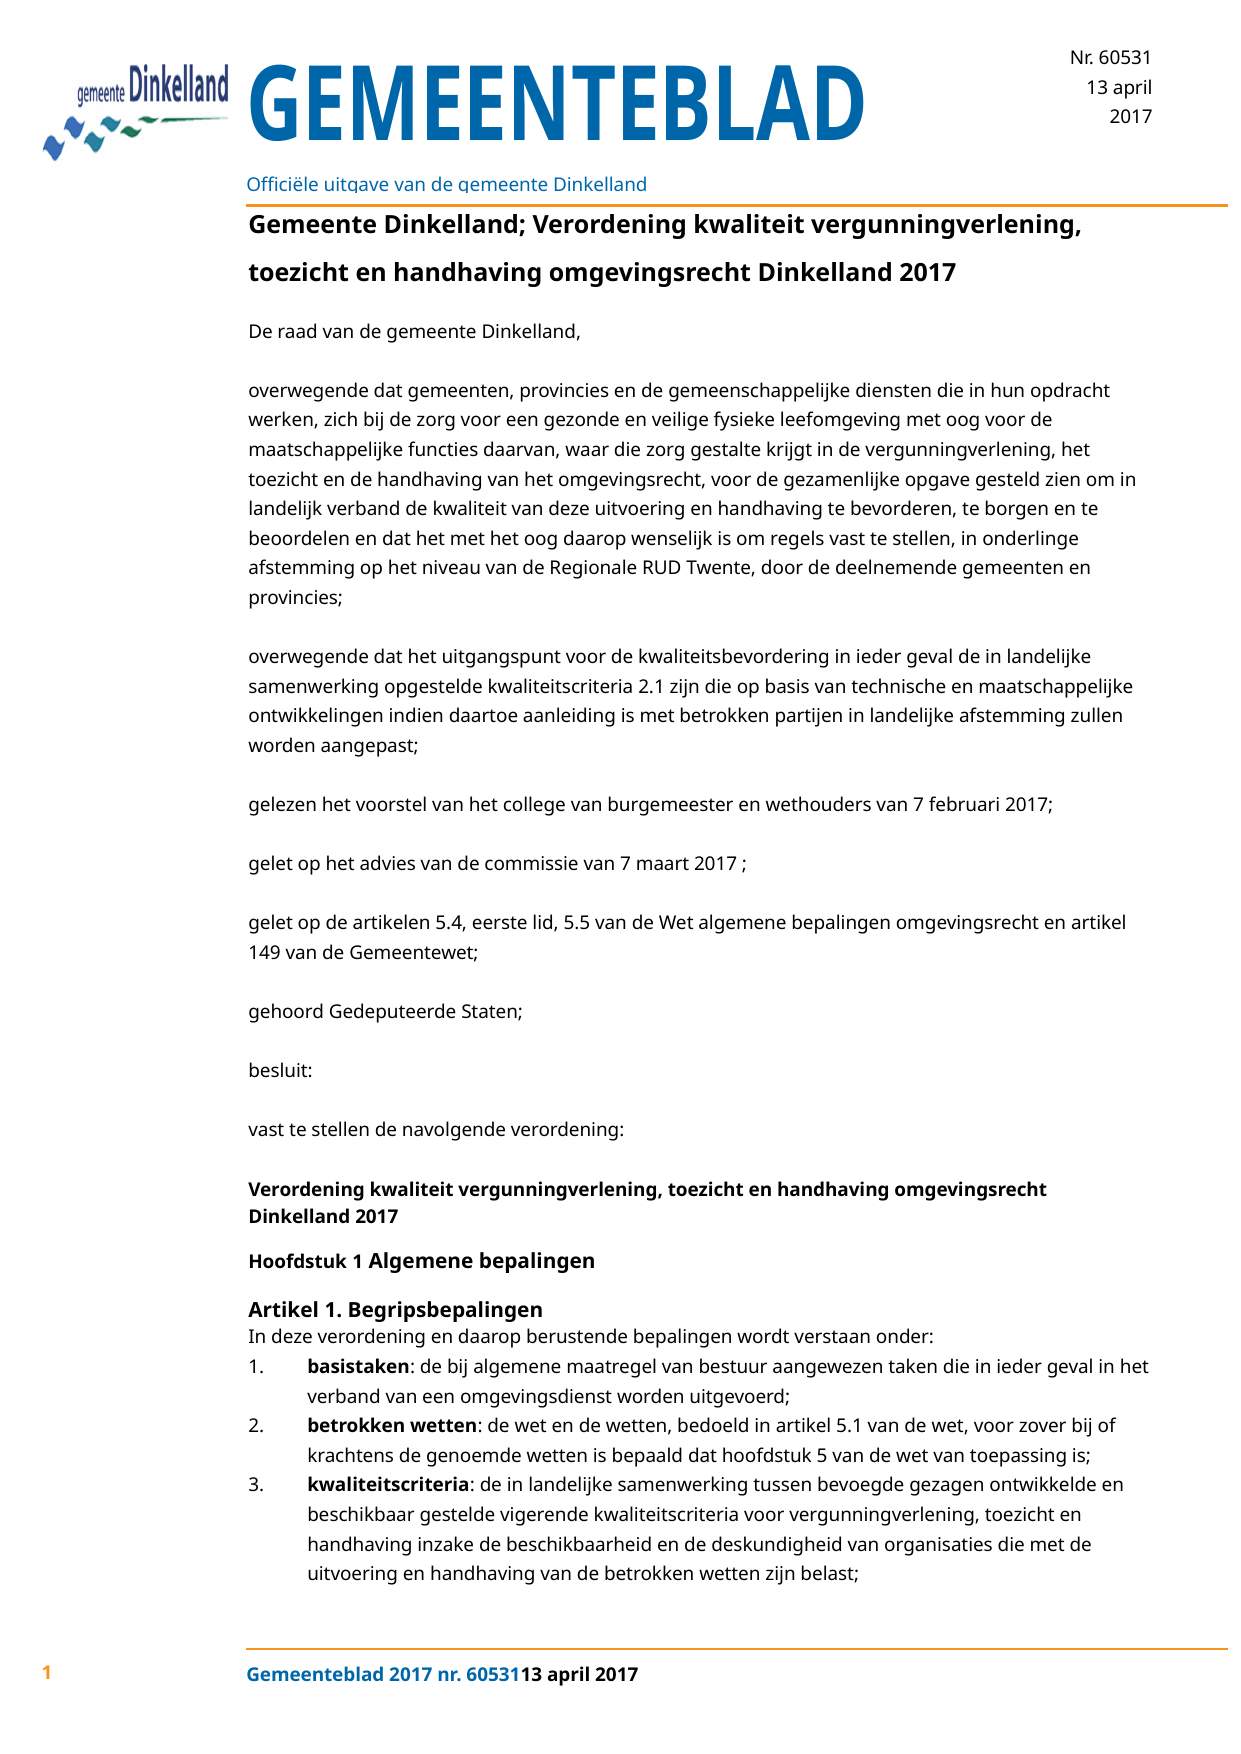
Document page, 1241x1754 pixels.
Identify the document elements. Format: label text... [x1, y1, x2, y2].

text gelet op de artikelen 5.4, eerste lid, 5.5 van de Wet algemene bepalingen omgevingsrecht en artikel 149 van de Gemeentewet; [248, 909, 1152, 965]
text Artikel 1. Begripsbepalingen [248, 1295, 1152, 1324]
list kwaliteitscriteria: de in landelijke samenwerking tussen bevoegde gezagen ontwikkelde en beschikbaar gestelde vigerende kwaliteitscriteria voor vergunningverlening, toezicht en handhaving inzake de beschikbaarheid en de deskundigheid van organisaties die met de uitvoering en handhaving van de betrokken wetten zijn belast; [248, 1472, 1152, 1586]
text Hoofdstuk 1 Algemene bepalingen [248, 1246, 1152, 1274]
list basistaken: de bij algemene maatregel van bestuur aangewezen taken die in ieder geval in het verband van een omgevingsdienst worden uitgevoerd; [248, 1353, 1152, 1409]
text overwegende dat het uitgangspunt voor de kwaliteitsbevordering in ieder geval de in landelijke samenwerking opgestelde kwaliteitscriteria 2.1 zijn die op basis van technische en maatschappelijke ontwikkelingen indien daartoe aanleiding is met betrokken partijen in landelijke afstemming zullen worden aangepast; [248, 643, 1152, 758]
picture [41, 47, 231, 172]
text In deze verordening en daarop berustende bepalingen wordt verstaan onder: [248, 1324, 1152, 1349]
text De raad van de gemeente Dinkelland, [248, 318, 1152, 344]
list betrokken wetten: de wet en de wetten, bedoeld in artikel 5.1 van de wet, voor zover bij of krachtens de genoemde wetten is bepaald dat hoofdstuk 5 van de wet van toepassing is; [248, 1412, 1152, 1468]
text Verordening kwaliteit vergunningverlening, toezicht en handhaving omgevingsrecht Dinkelland 2017 [248, 1176, 1152, 1230]
text besluit: [248, 1057, 1152, 1083]
text gelet op het advies van de commissie van 7 maart 2017 ; [248, 850, 1152, 876]
text gelezen het voorstel van het college van burgemeester en wethouders van 7 februari 2017; [248, 791, 1152, 817]
text Gemeente Dinkelland; Verordening kwaliteit vergunningverlening, toezicht en handhaving omgevingsrecht Dinkelland 2017 [248, 207, 1152, 288]
text vast te stellen de navolgende verordening: [248, 1117, 1152, 1142]
text overwegende dat gemeenten, provincies en de gemeenschappelijke diensten die in hun opdracht werken, zich bij de zorg voor een gezonde en veilige fysieke leefomgeving met oog voor de maatschappelijke functies daarvan, waar die zorg gestalte krijgt in de vergunningverlening, het toezicht en de handhaving van het omgevingsrecht, voor de gezamenlijke opgave gesteld zien om in landelijk verband de kwaliteit van deze uitvoering en handhaving te bevorderen, te borgen en te beoordelen en dat het met het oog daarop wenselijk is om regels vast te stellen, in onderlinge afstemming op het niveau van de Regionale RUD Twente, door de deelnemende gemeenten en provincies; [248, 377, 1152, 610]
text gehoord Gedeputeerde Staten; [248, 998, 1152, 1024]
